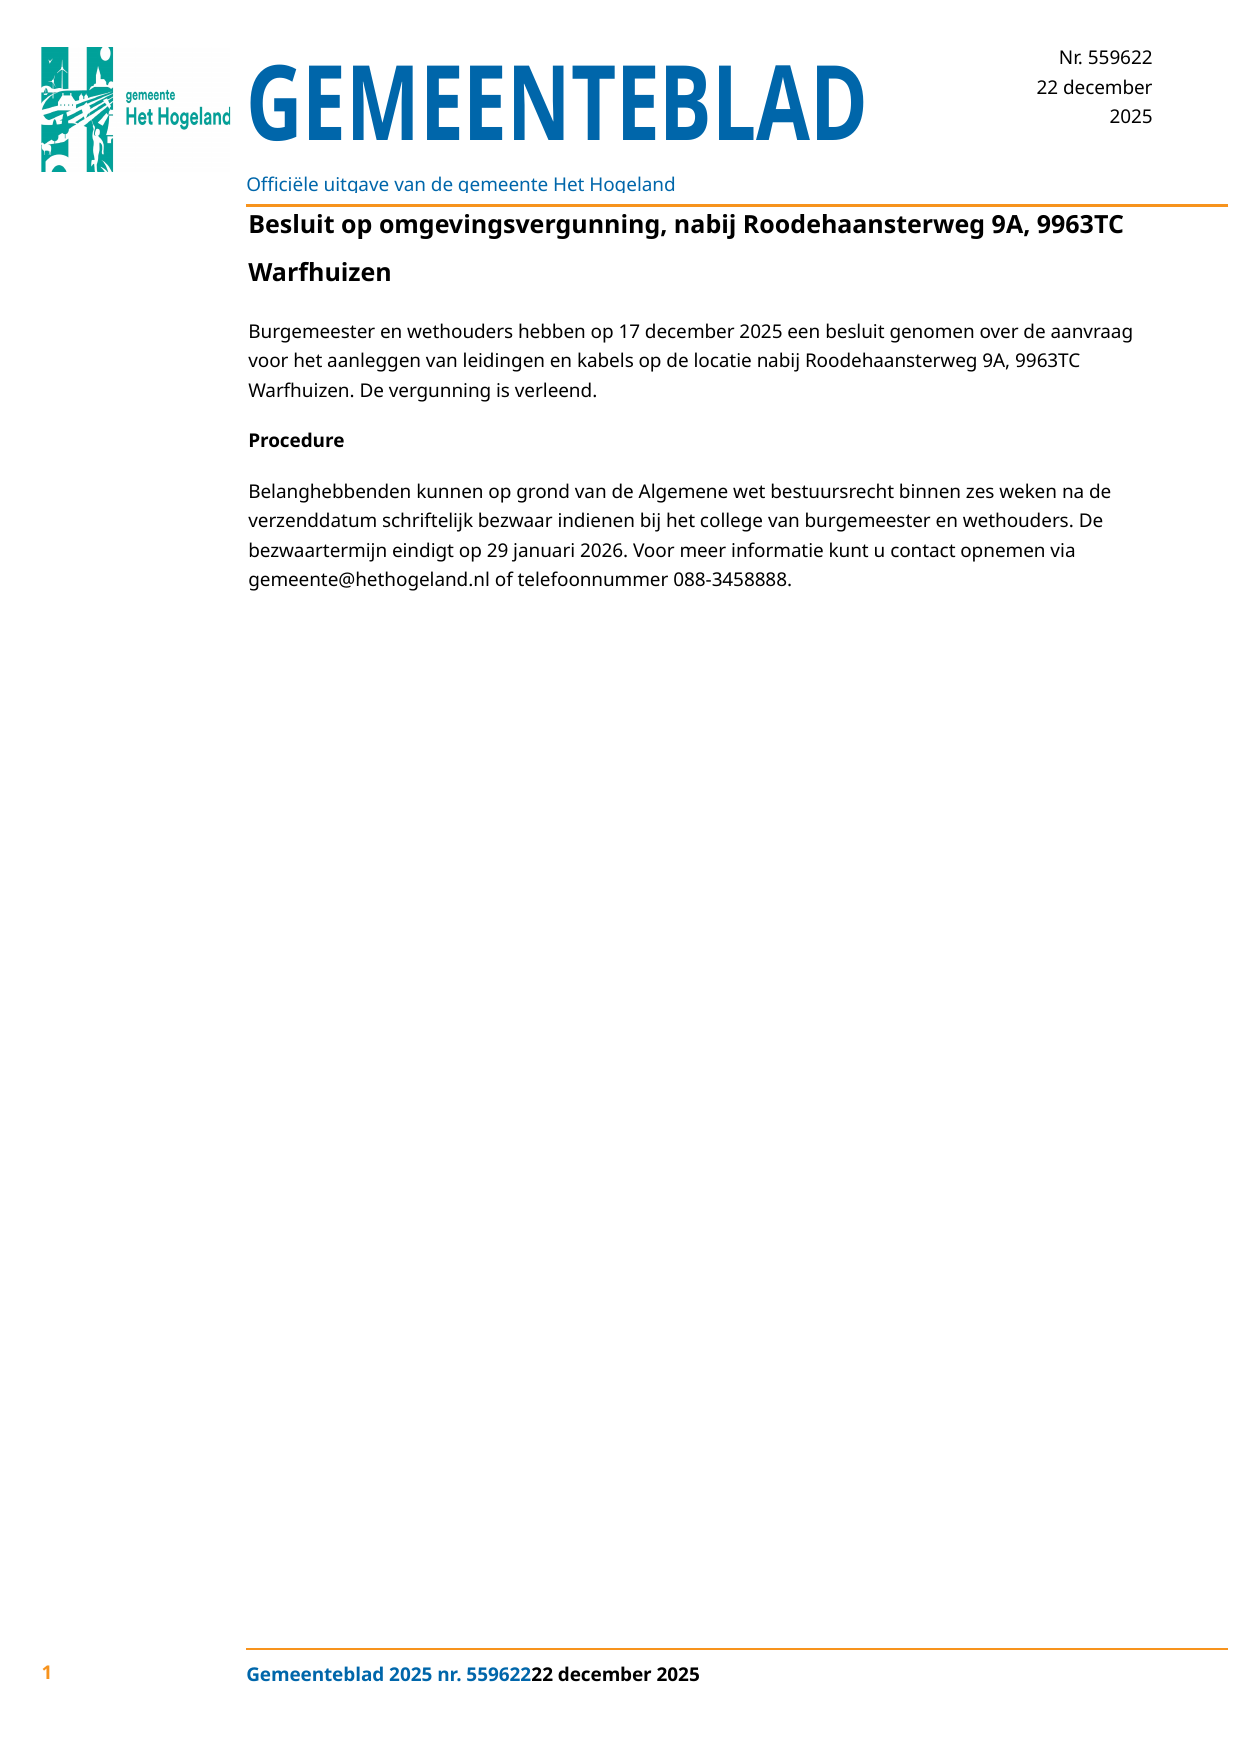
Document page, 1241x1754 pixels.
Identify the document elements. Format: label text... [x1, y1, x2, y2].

text Procedure [248, 427, 1152, 453]
text Belanghebbenden kunnen op grond van de Algemene wet bestuursrecht binnen zes weken na de verzenddatum schriftelijk bezwaar indienen bij het college van burgemeester en wethouders. De bezwaartermijn eindigt op 29 januari 2026. Voor meer informatie kunt u contact opnemen via gemeente@hethogeland.nl of telefoonnummer 088-3458888. [248, 478, 1152, 592]
text Burgemeester en wethouders hebben op 17 december 2025 een besluit genomen over de aanvraag voor het aanleggen van leidingen en kabels op de locatie nabij Roodehaansterweg 9A, 9963TC Warfhuizen. De vergunning is verleend. [248, 318, 1152, 403]
text Besluit op omgevingsvergunning, nabij Roodehaansterweg 9A, 9963TC Warfhuizen [248, 207, 1152, 288]
picture [41, 47, 231, 172]
